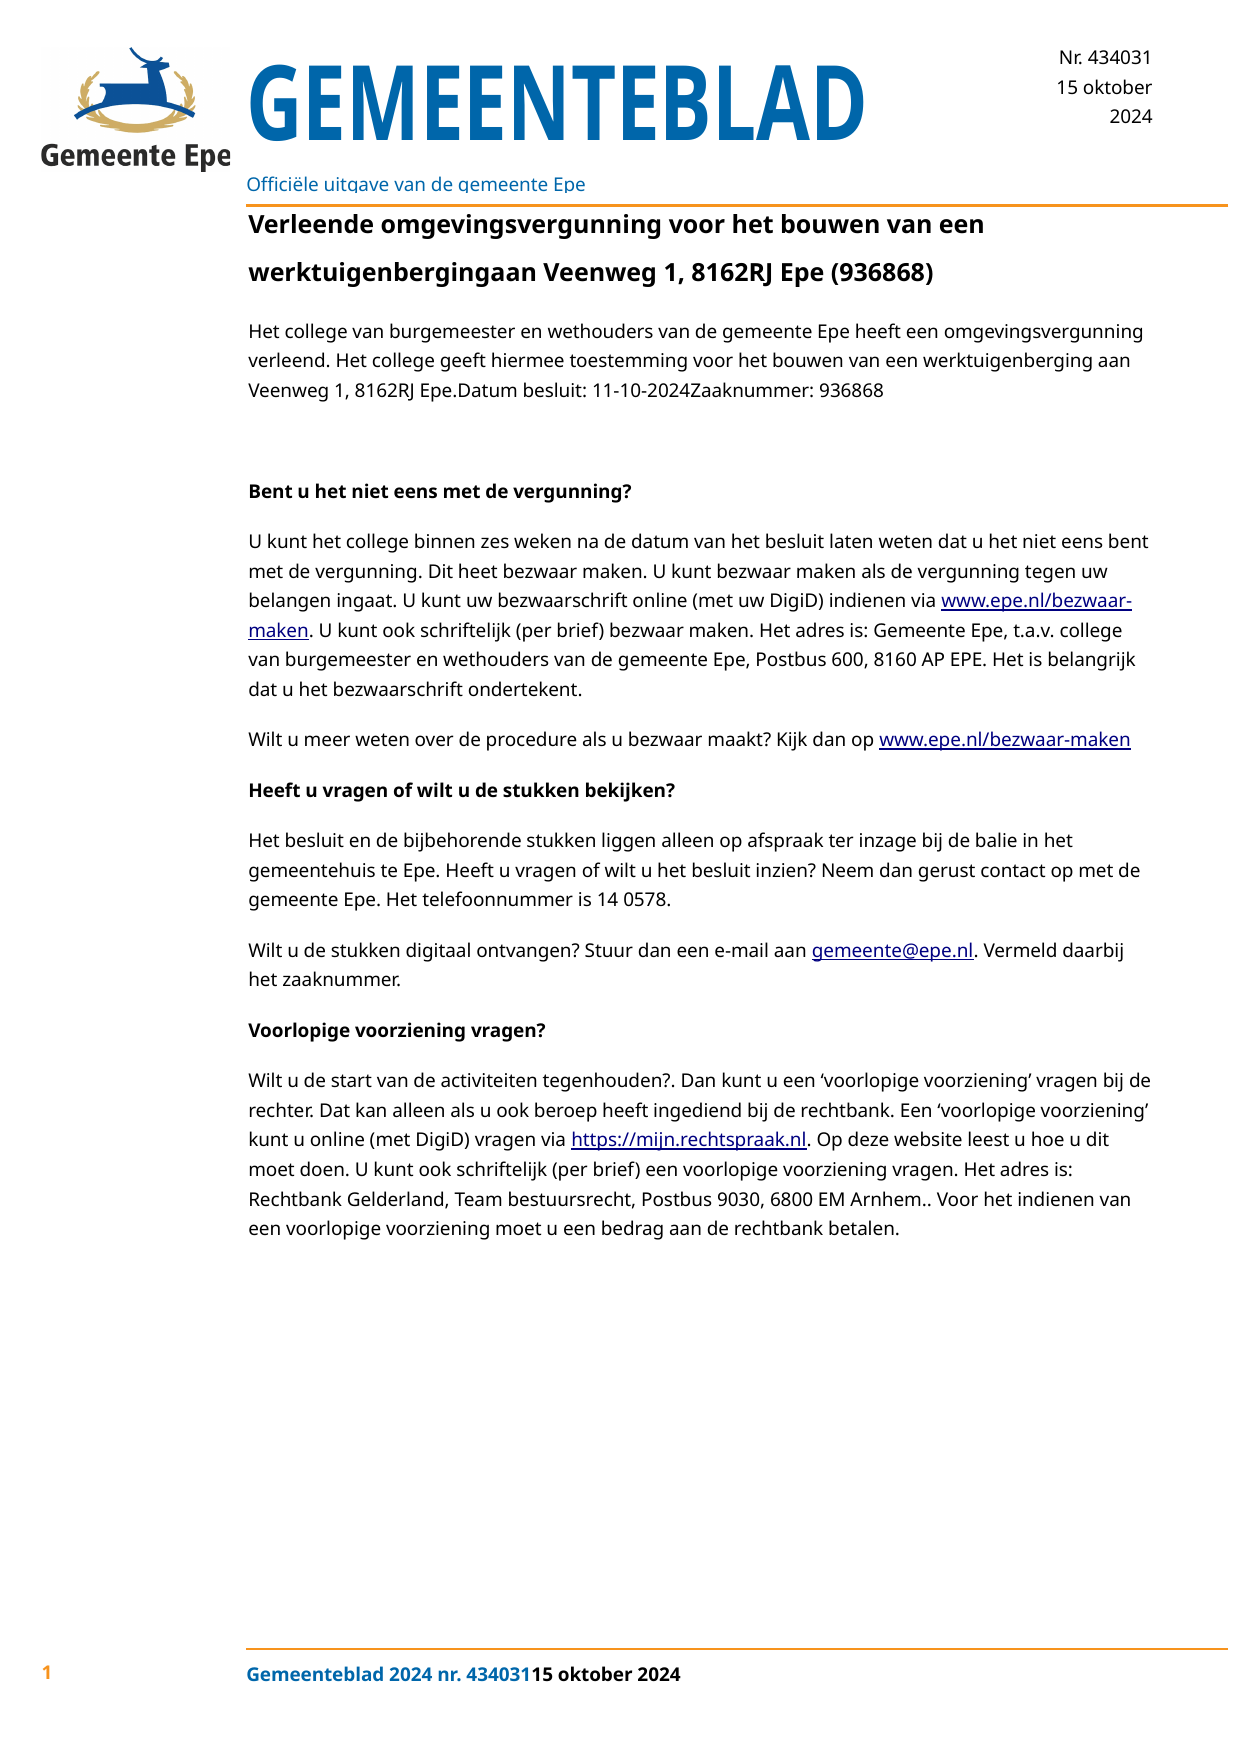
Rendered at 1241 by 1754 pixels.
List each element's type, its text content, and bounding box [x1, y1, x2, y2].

text Verleende omgevingsvergunning voor het bouwen van een werktuigenbergingaan Veenweg 1, 8162RJ Epe (936868) [248, 207, 1152, 288]
picture [41, 47, 231, 172]
text Het college van burgemeester en wethouders van de gemeente Epe heeft een omgevingsvergunning verleend. Het college geeft hiermee toestemming voor het bouwen van een werktuigenberging aan Veenweg 1, 8162RJ Epe.Datum besluit: 11-10-2024Zaaknummer: 936868 [248, 318, 1152, 403]
text Bent u het niet eens met de vergunning? [248, 478, 1152, 504]
text Het besluit en de bijbehorende stukken liggen alleen op afspraak ter inzage bij de balie in het gemeentehuis te Epe. Heeft u vragen of wilt u het besluit inzien? Neem dan gerust contact op met de gemeente Epe. Het telefoonnummer is 14 0578. [248, 827, 1152, 912]
text Wilt u meer weten over de procedure als u bezwaar maakt? Kijk dan op www.epe.nl/bezwaar-maken [248, 727, 1152, 752]
text Voorlopige voorziening vragen? [248, 1017, 1152, 1043]
text U kunt het college binnen zes weken na de datum van het besluit laten weten dat u het niet eens bent met de vergunning. Dit heet bezwaar maken. U kunt bezwaar maken als de vergunning tegen uw belangen ingaat. U kunt uw bezwaarschrift online (met uw DigiD) indienen via www.epe.nl/bezwaar-maken. U kunt ook schriftelijk (per brief) bezwaar maken. Het adres is: Gemeente Epe, t.a.v. college van burgemeester en wethouders van de gemeente Epe, Postbus 600, 8160 AP EPE. Het is belangrijk dat u het bezwaarschrift ondertekent. [248, 528, 1152, 702]
text Wilt u de start van de activiteiten tegenhouden?. Dan kunt u een ‘voorlopige voorziening’ vragen bij de rechter. Dat kan alleen als u ook beroep heeft ingediend bij de rechtbank. Een ‘voorlopige voorziening’ kunt u online (met DigiD) vragen via https://mijn.rechtspraak.nl. Op deze website leest u hoe u dit moet doen. U kunt ook schriftelijk (per brief) een voorlopige voorziening vragen. Het adres is: Rechtbank Gelderland, Team bestuursrecht, Postbus 9030, 6800 EM Arnhem.. Voor het indienen van een voorlopige voorziening moet u een bedrag aan de rechtbank betalen. [248, 1067, 1152, 1241]
text Wilt u de stukken digitaal ontvangen? Stuur dan een e-mail aan gemeente@epe.nl. Vermeld daarbij het zaaknummer. [248, 937, 1152, 992]
text Heeft u vragen of wilt u de stukken bekijken? [248, 777, 1152, 803]
